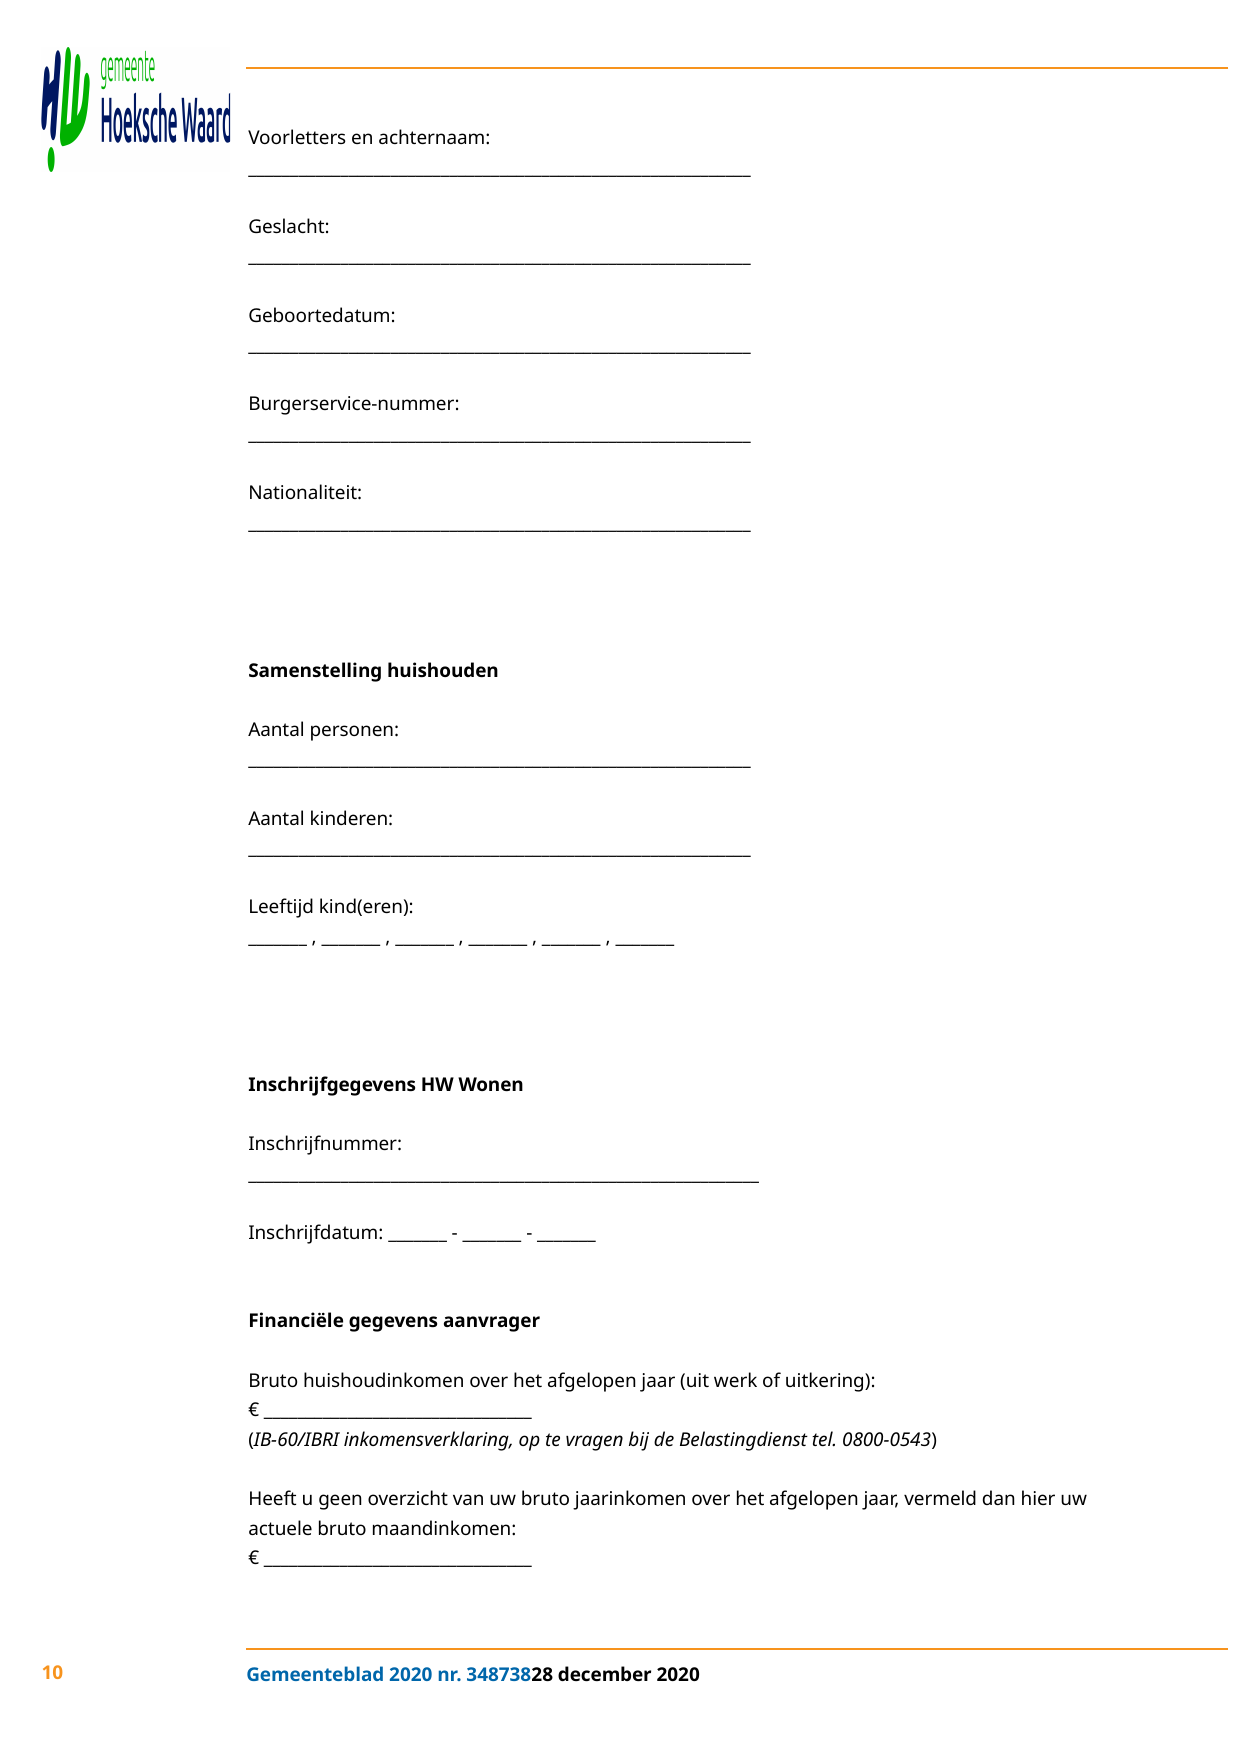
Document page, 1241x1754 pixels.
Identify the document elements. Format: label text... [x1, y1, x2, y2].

text _____________________________________________________________ [248, 1160, 1152, 1186]
text Leeftijd kind(eren): [248, 893, 1152, 919]
text Geboortedatum: [248, 302, 1152, 328]
text Inschrijfnummer: [248, 1130, 1152, 1156]
text ____________________________________________________________ [248, 331, 1152, 357]
text ____________________________________________________________ [248, 420, 1152, 446]
text € ________________________________ [248, 1544, 1152, 1570]
text Geslacht: [248, 213, 1152, 239]
text ____________________________________________________________ [248, 509, 1152, 535]
text Voorletters en achternaam: [248, 124, 1152, 150]
text _______ , _______ , _______ , _______ , _______ , _______ [248, 923, 1152, 949]
text Aantal kinderen: [248, 805, 1152, 831]
text Nationaliteit: [248, 479, 1152, 505]
text Bruto huishoudinkomen over het afgelopen jaar (uit werk of uitkering): [248, 1367, 1152, 1393]
text ____________________________________________________________ [248, 746, 1152, 771]
text ____________________________________________________________ [248, 243, 1152, 268]
text € ________________________________ [248, 1396, 1152, 1422]
text ____________________________________________________________ [248, 834, 1152, 860]
text Heeft u geen overzicht van uw bruto jaarinkomen over het afgelopen jaar, vermeld dan hier uw actuele bruto maandinkomen: [248, 1485, 1152, 1541]
text Burgerservice-nummer: [248, 391, 1152, 416]
text Financiële gegevens aanvrager [248, 1308, 1152, 1333]
picture [41, 47, 231, 172]
text Inschrijfdatum: _______ - _______ - _______ [248, 1219, 1152, 1245]
text (IB-60/IBRI inkomensverklaring, op te vragen bij de Belastingdienst tel. 0800-0543) [248, 1426, 1152, 1452]
text Aantal personen: [248, 716, 1152, 742]
text Inschrijfgegevens HW Wonen [248, 1071, 1152, 1097]
text Samenstelling huishouden [248, 657, 1152, 683]
text ____________________________________________________________ [248, 154, 1152, 180]
